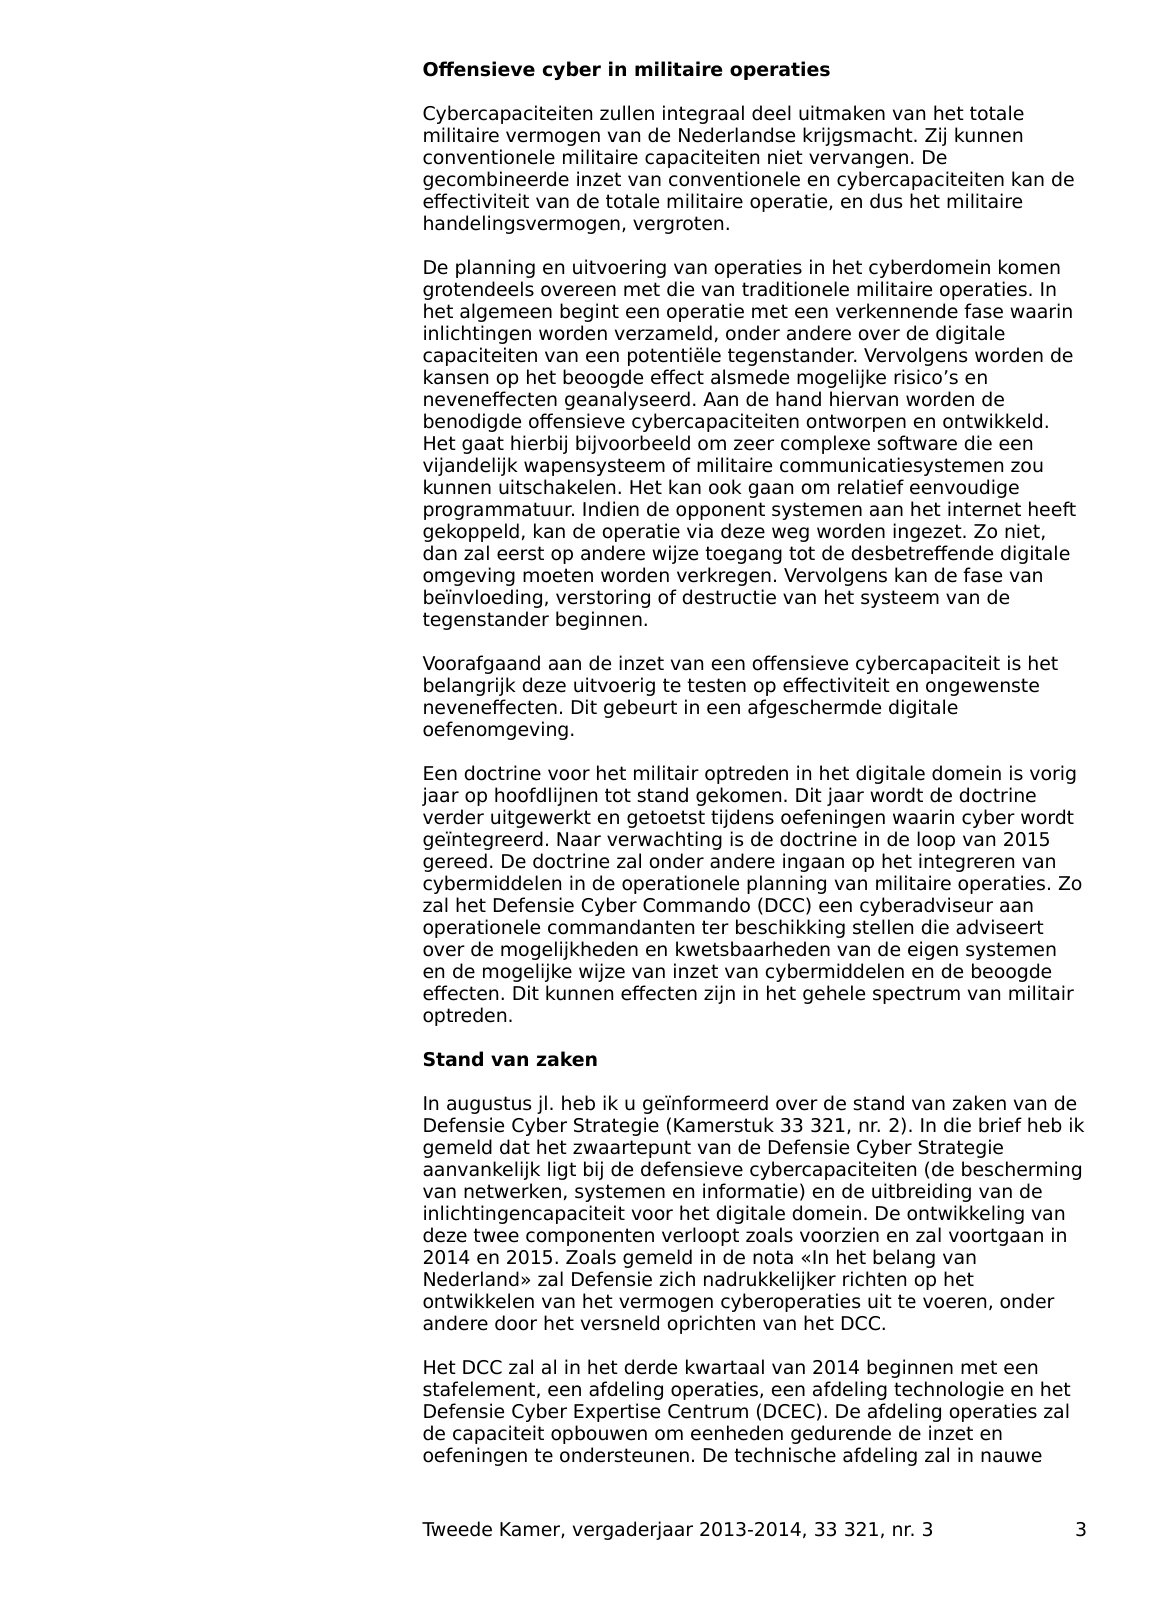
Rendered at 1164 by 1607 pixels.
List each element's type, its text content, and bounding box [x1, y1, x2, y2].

text De planning en uitvoering van operaties in het cyberdomein komen grotendeels overeen met die van traditionele militaire operaties. In het algemeen begint een operatie met een verkennende fase waarin inlichtingen worden verzameld, onder andere over de digitale capaciteiten van een potentiële tegenstander. Vervolgens worden de kansen op het beoogde effect alsmede mogelijke risico’s en neveneffecten geanalyseerd. Aan de hand hiervan worden de benodigde offensieve cybercapaciteiten ontworpen en ontwikkeld. Het gaat hierbij bijvoorbeeld om zeer complexe software die een vijandelijk wapensysteem of militaire communicatiesystemen zou kunnen uitschakelen. Het kan ook gaan om relatief eenvoudige programmatuur. Indien de opponent systemen aan het internet heeft gekoppeld, kan de operatie via deze weg worden ingezet. Zo niet, dan zal eerst op andere wijze toegang tot de desbetreffende digitale omgeving moeten worden verkregen. Vervolgens kan de fase van beïnvloeding, verstoring of destructie van het systeem van de tegenstander beginnen. [422, 257, 1087, 631]
subtitle Offensieve cyber in militaire operaties [422, 59, 1087, 81]
text Een doctrine voor het militair optreden in het digitale domein is vorig jaar op hoofdlijnen tot stand gekomen. Dit jaar wordt de doctrine verder uitgewerkt en getoetst tijdens oefeningen waarin cyber wordt geïntegreerd. Naar verwachting is de doctrine in de loop van 2015 gereed. De doctrine zal onder andere ingaan op het integreren van cybermiddelen in de operationele planning van militaire operaties. Zo zal het Defensie Cyber Commando (DCC) een cyberadviseur aan operationele commandanten ter beschikking stellen die adviseert over de mogelijkheden en kwetsbaarheden van de eigen systemen en de mogelijke wijze van inzet van cybermiddelen en de beoogde effecten. Dit kunnen effecten zijn in het gehele spectrum van militair optreden. [422, 763, 1087, 1027]
subtitle Stand van zaken [422, 1049, 1087, 1071]
text Het DCC zal al in het derde kwartaal van 2014 beginnen met een stafelement, een afdeling operaties, een afdeling technologie en het Defensie Cyber Expertise Centrum (DCEC). De afdeling operaties zal de capaciteit opbouwen om eenheden gedurende de inzet en oefeningen te ondersteunen. De technische afdeling zal in nauwe [422, 1357, 1087, 1467]
text Cybercapaciteiten zullen integraal deel uitmaken van het totale militaire vermogen van de Nederlandse krijgsmacht. Zij kunnen conventionele militaire capaciteiten niet vervangen. De gecombineerde inzet van conventionele en cybercapaciteiten kan de effectiviteit van de totale militaire operatie, en dus het militaire handelingsvermogen, vergroten. [422, 103, 1087, 235]
text In augustus jl. heb ik u geïnformeerd over de stand van zaken van de Defensie Cyber Strategie (Kamerstuk 33 321, nr. 2). In die brief heb ik gemeld dat het zwaartepunt van de Defensie Cyber Strategie aanvankelijk ligt bij de defensieve cybercapaciteiten (de bescherming van netwerken, systemen en informatie) en de uitbreiding van de inlichtingencapaciteit voor het digitale domein. De ontwikkeling van deze twee componenten verloopt zoals voorzien en zal voortgaan in 2014 en 2015. Zoals gemeld in de nota «In het belang van Nederland» zal Defensie zich nadrukkelijker richten op het ontwikkelen van het vermogen cyberoperaties uit te voeren, onder andere door het versneld oprichten van het DCC. [422, 1093, 1087, 1335]
text Voorafgaand aan de inzet van een offensieve cybercapaciteit is het belangrijk deze uitvoerig te testen op effectiviteit en ongewenste neveneffecten. Dit gebeurt in een afgeschermde digitale oefenomgeving. [422, 653, 1087, 741]
